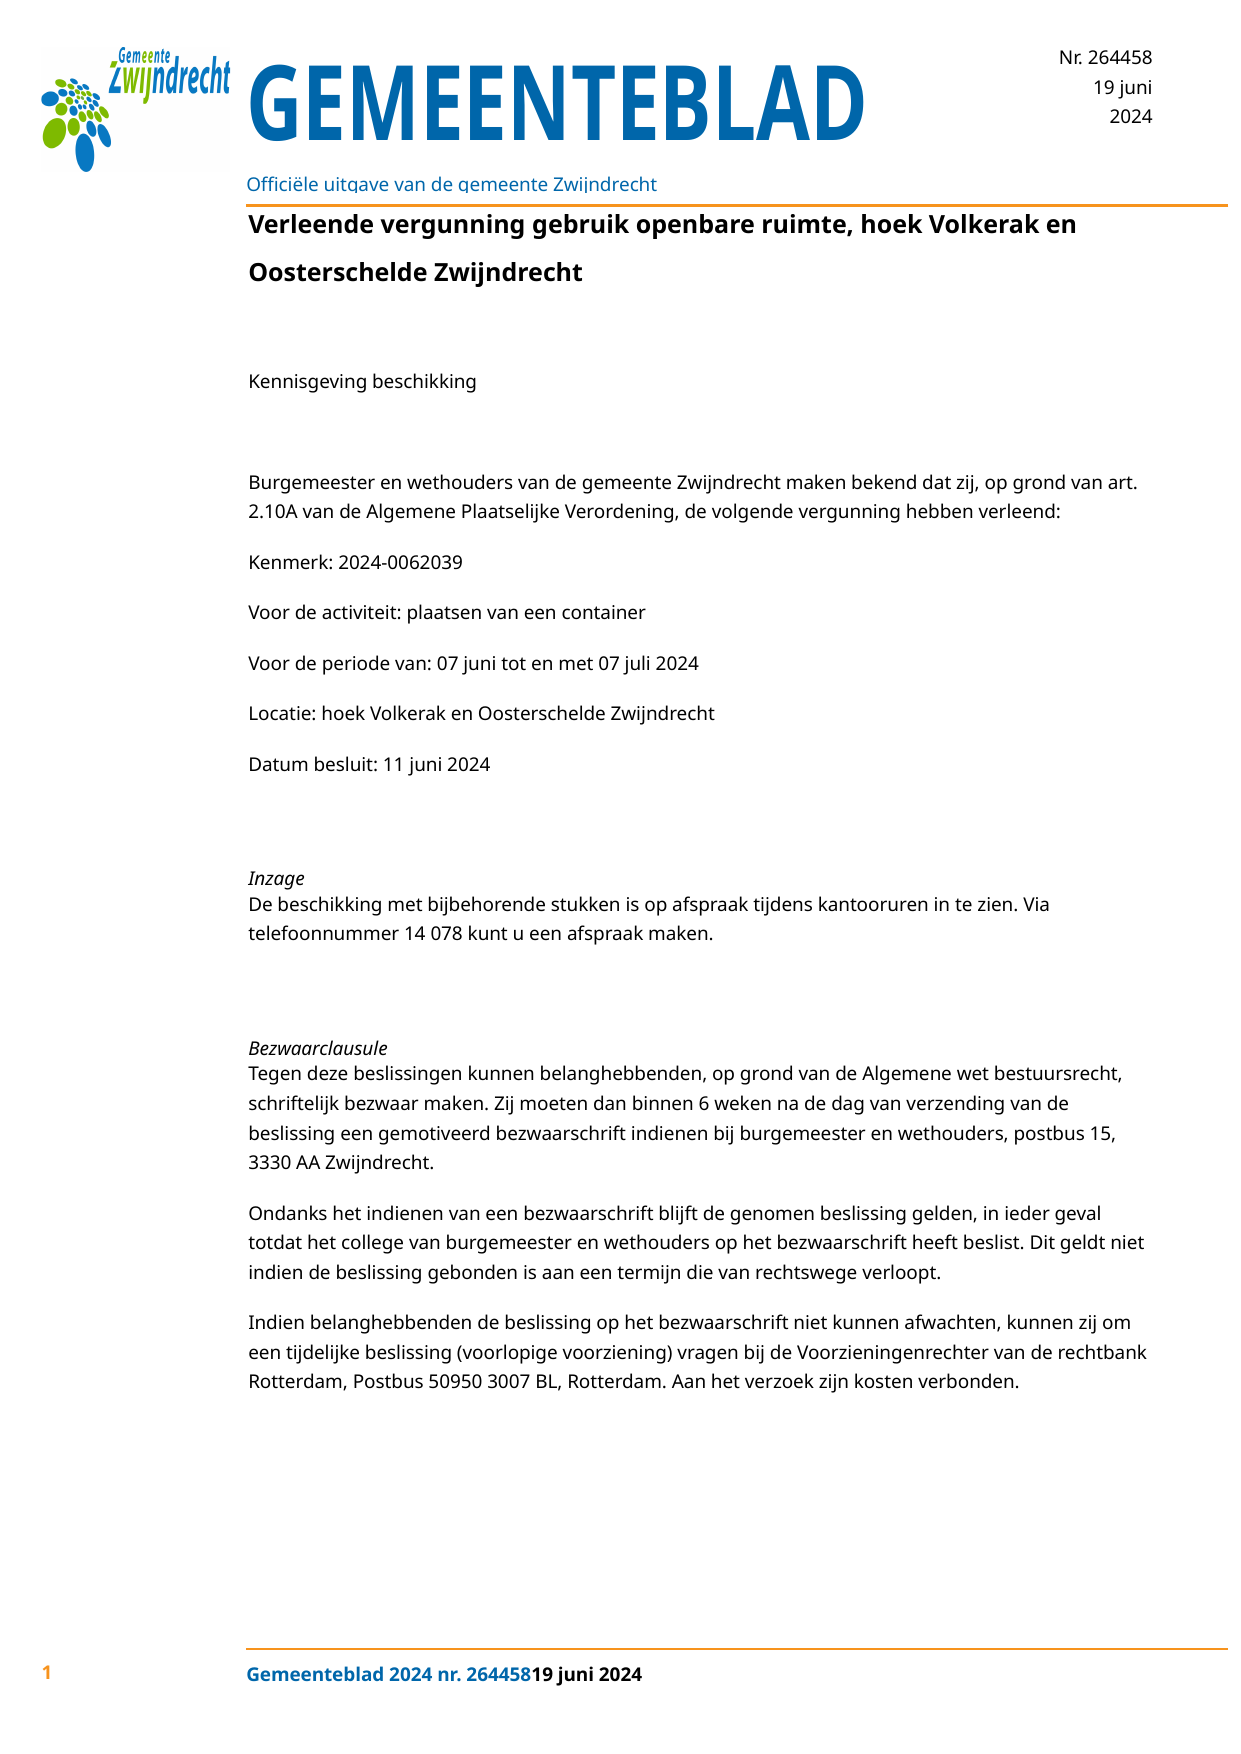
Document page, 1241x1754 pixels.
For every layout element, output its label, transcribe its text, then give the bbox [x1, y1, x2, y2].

text Burgemeester en wethouders van de gemeente Zwijndrecht maken bekend dat zij, op grond van art. 2.10A van de Algemene Plaatselijke Verordening, de volgende vergunning hebben verleend: [248, 469, 1152, 524]
text Verleende vergunning gebruik openbare ruimte, hoek Volkerak en Oosterschelde Zwijndrecht [248, 207, 1152, 288]
text Bezwaarclausule [248, 1035, 1152, 1061]
text Kenmerk: 2024-0062039 [248, 549, 1152, 575]
text Tegen deze beslissingen kunnen belanghebbenden, op grond van de Algemene wet bestuursrecht, schriftelijk bezwaar maken. Zij moeten dan binnen 6 weken na de dag van verzending van de beslissing een gemotiveerd bezwaarschrift indienen bij burgemeester en wethouders, postbus 15, 3330 AA Zwijndrecht. [248, 1061, 1152, 1175]
text Voor de activiteit: plaatsen van een container [248, 599, 1152, 625]
text Voor de periode van: 07 juni tot en met 07 juli 2024 [248, 650, 1152, 676]
text De beschikking met bijbehorende stukken is op afspraak tijdens kantooruren in te zien. Via telefoonnummer 14 078 kunt u een afspraak maken. [248, 891, 1152, 946]
text Datum besluit: 11 juni 2024 [248, 751, 1152, 777]
text Indien belanghebbenden de beslissing op het bezwaarschrift niet kunnen afwachten, kunnen zij om een tijdelijke beslissing (voorlopige voorziening) vragen bij de Voorzieningenrechter van de rechtbank Rotterdam, Postbus 50950 3007 BL, Rotterdam. Aan het verzoek zijn kosten verbonden. [248, 1309, 1152, 1394]
text Locatie: hoek Volkerak en Oosterschelde Zwijndrecht [248, 700, 1152, 726]
text Ondanks het indienen van een bezwaarschrift blijft de genomen beslissing gelden, in ieder geval totdat het college van burgemeester en wethouders op het bezwaarschrift heeft beslist. Dit geldt niet indien de beslissing gebonden is aan een termijn die van rechtswege verloopt. [248, 1200, 1152, 1285]
text Kennisgeving beschikking [248, 368, 1152, 394]
text Inzage [248, 865, 1152, 891]
picture [41, 47, 231, 172]
